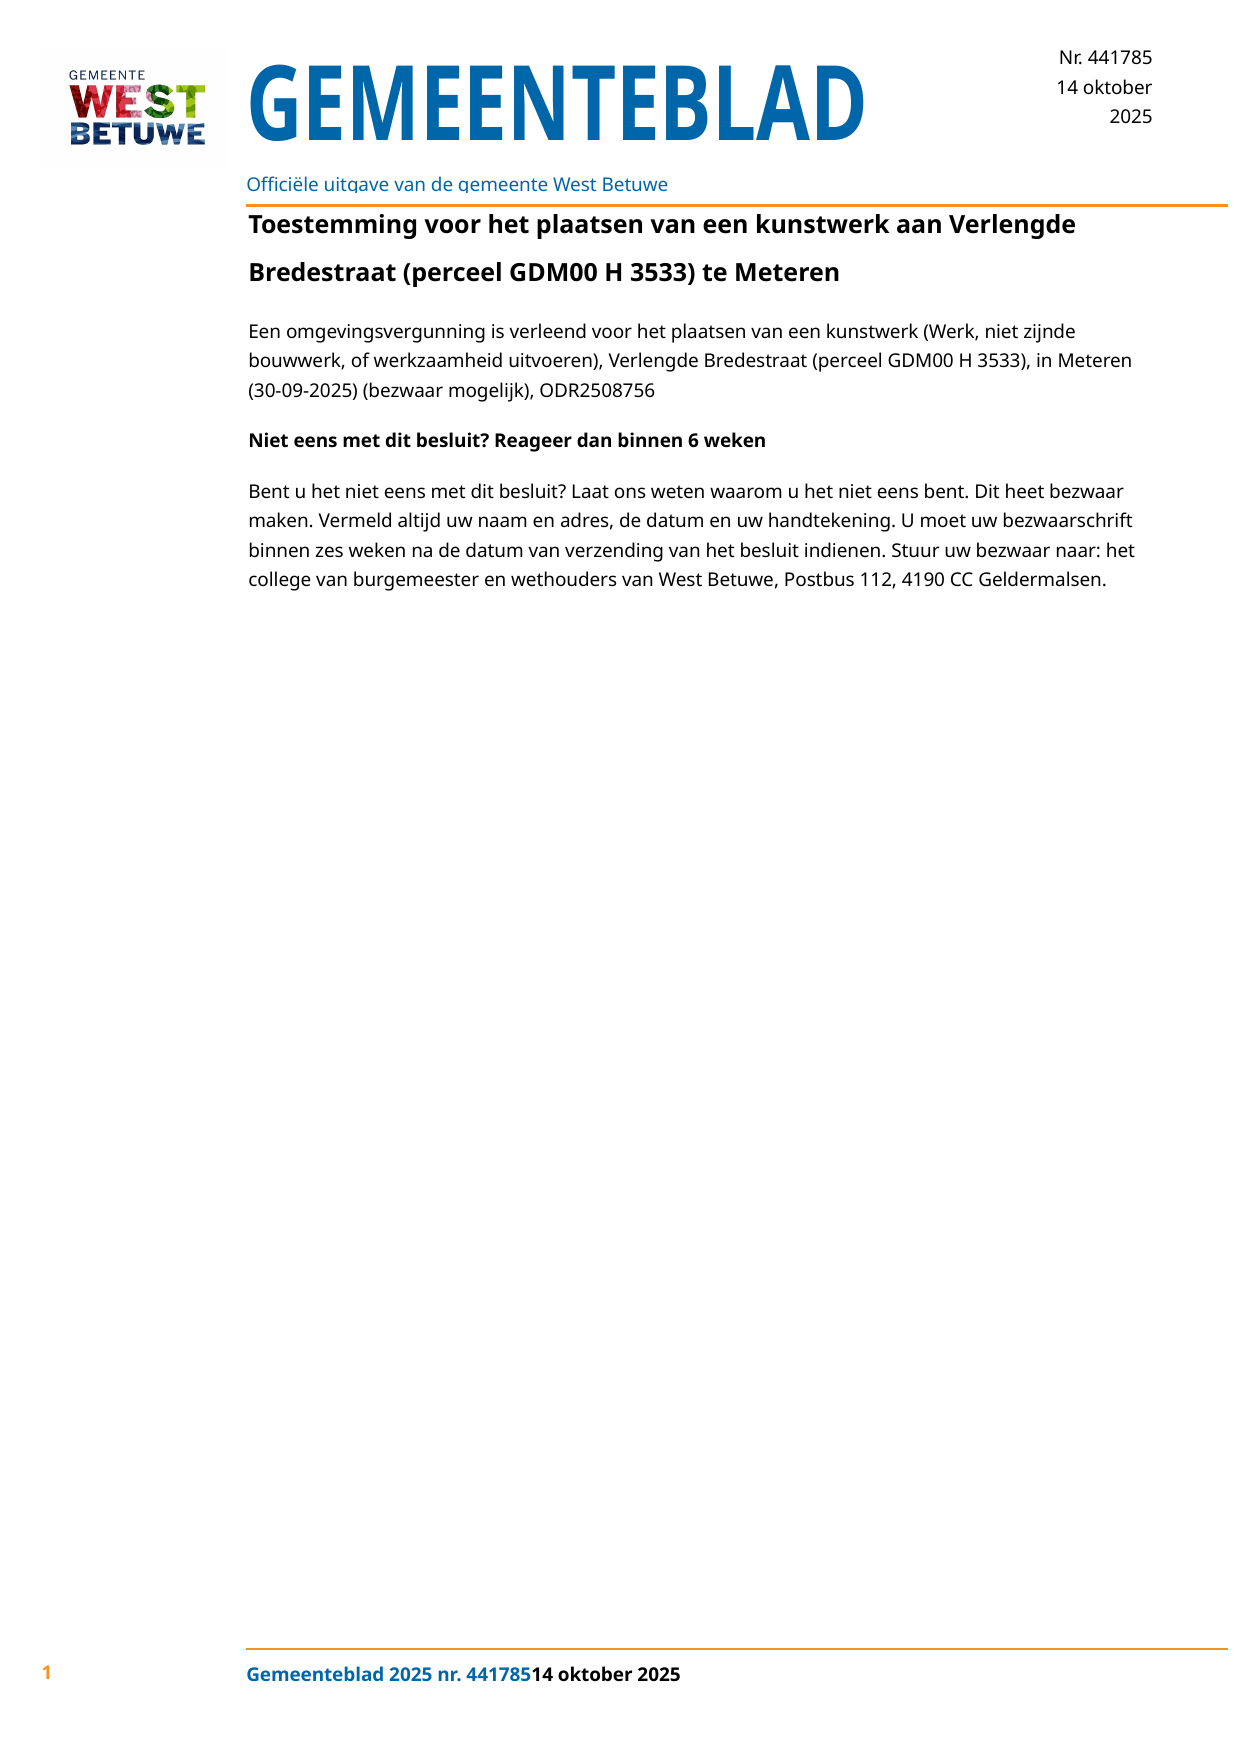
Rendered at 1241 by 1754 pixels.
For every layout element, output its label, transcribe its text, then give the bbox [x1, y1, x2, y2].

text Niet eens met dit besluit? Reageer dan binnen 6 weken [248, 427, 1152, 453]
text Bent u het niet eens met dit besluit? Laat ons weten waarom u het niet eens bent. Dit heet bezwaar maken. Vermeld altijd uw naam en adres, de datum en uw handtekening. U moet uw bezwaarschrift binnen zes weken na de datum van verzending van het besluit indienen. Stuur uw bezwaar naar: het college van burgemeester en wethouders van West Betuwe, Postbus 112, 4190 CC Geldermalsen. [248, 478, 1152, 592]
text Een omgevingsvergunning is verleend voor het plaatsen van een kunstwerk (Werk, niet zijnde bouwwerk, of werkzaamheid uitvoeren), Verlengde Bredestraat (perceel GDM00 H 3533), in Meteren (30-09-2025) (bezwaar mogelijk), ODR2508756 [248, 318, 1152, 403]
text Toestemming voor het plaatsen van een kunstwerk aan Verlengde Bredestraat (perceel GDM00 H 3533) te Meteren [248, 207, 1152, 288]
picture [41, 47, 231, 172]
